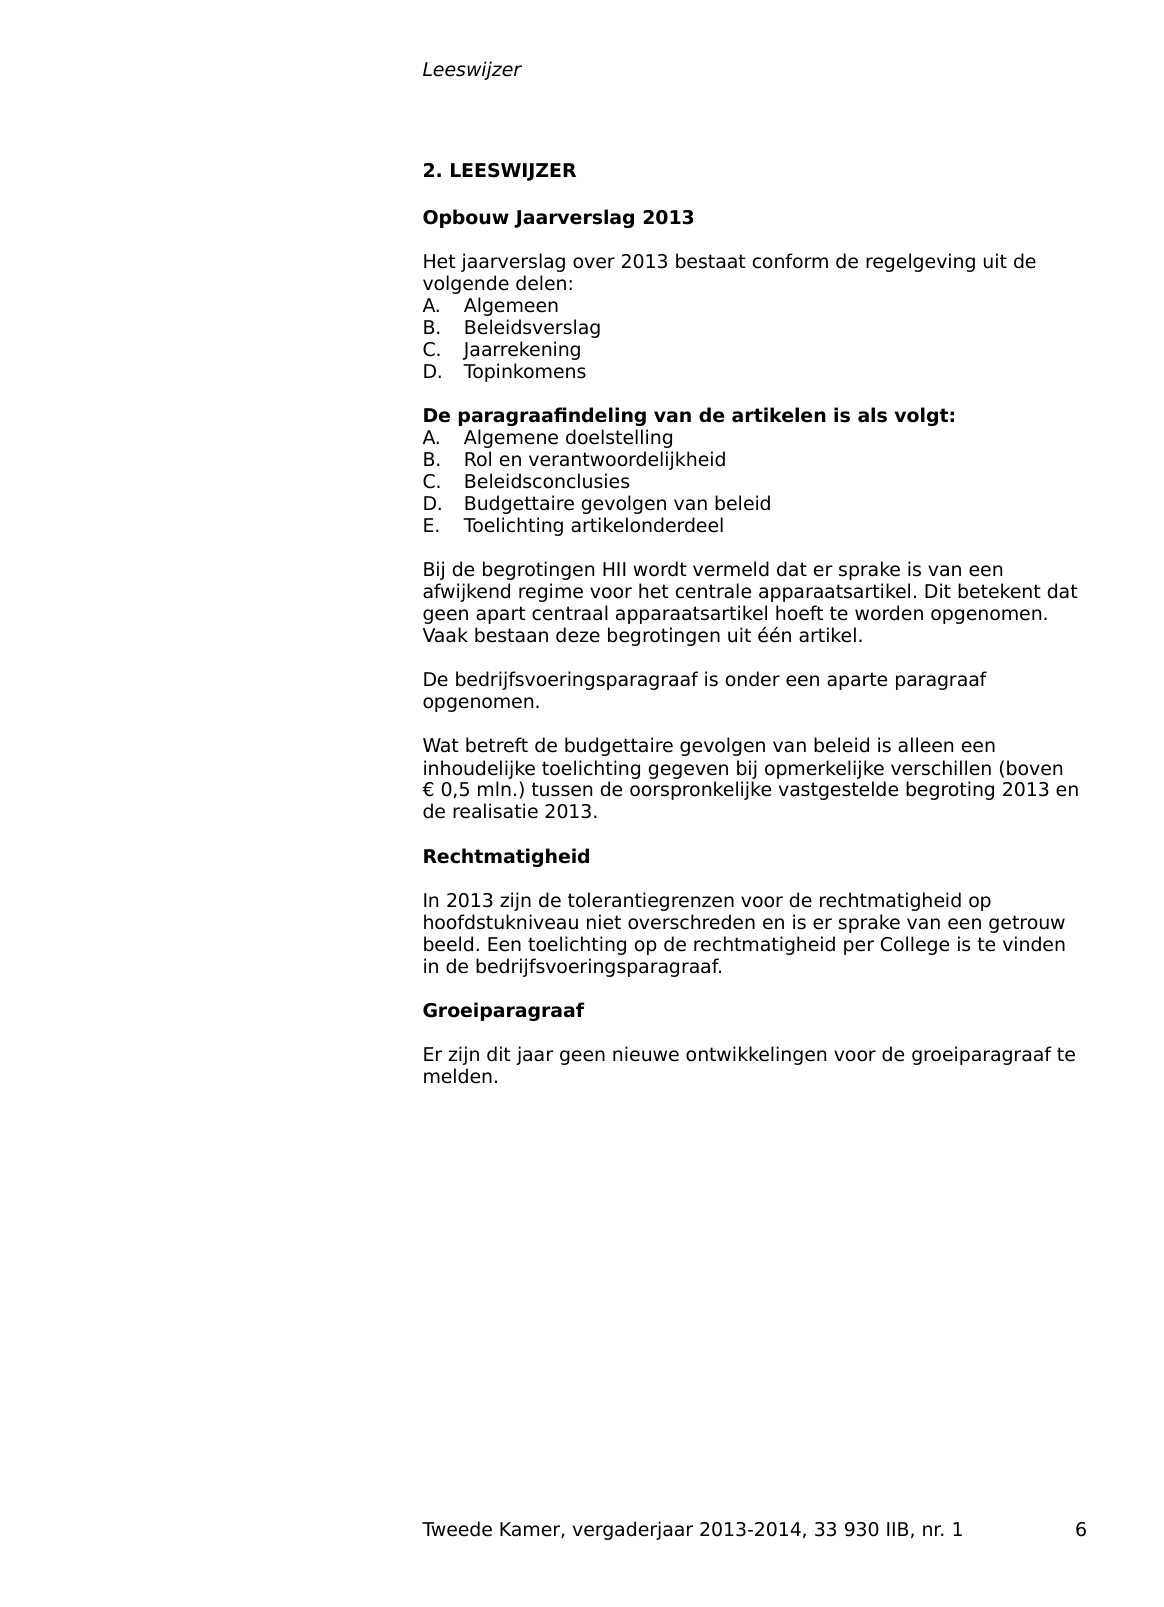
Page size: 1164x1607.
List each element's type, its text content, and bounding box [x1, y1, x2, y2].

text C. Beleidsconclusies [422, 471, 1087, 493]
text A. Algemeen [422, 295, 1087, 317]
text D. Topinkomens [422, 361, 1087, 383]
text B. Rol en verantwoordelijkheid [422, 449, 1087, 471]
text Bij de begrotingen HII wordt vermeld dat er sprake is van een afwijkend regime voor het centrale apparaatsartikel. Dit betekent dat geen apart centraal apparaatsartikel hoeft te worden opgenomen. Vaak bestaan deze begrotingen uit één artikel. [422, 559, 1087, 647]
text Wat betreft de budgettaire gevolgen van beleid is alleen een inhoudelijke toelichting gegeven bij opmerkelijke verschillen (boven € 0,5 mln.) tussen de oorspronkelijke vastgestelde begroting 2013 en de realisatie 2013. [422, 735, 1087, 823]
text Er zijn dit jaar geen nieuwe ontwikkelingen voor de groeiparagraaf te melden. [422, 1044, 1087, 1088]
text E. Toelichting artikelonderdeel [422, 515, 1087, 537]
text D. Budgettaire gevolgen van beleid [422, 493, 1087, 515]
text Het jaarverslag over 2013 bestaat conform de regelgeving uit de volgende delen: [422, 251, 1087, 295]
subtitle Opbouw Jaarverslag 2013 [422, 207, 1087, 229]
text A. Algemene doelstelling [422, 427, 1087, 449]
text C. Jaarrekening [422, 339, 1087, 361]
subtitle Rechtmatigheid [422, 846, 1087, 867]
text De bedrijfsvoeringsparagraaf is onder een aparte paragraaf opgenomen. [422, 669, 1087, 713]
subtitle Groeiparagraaf [422, 1000, 1087, 1022]
subtitle 2. LEESWIJZER [422, 160, 1087, 182]
text B. Beleidsverslag [422, 317, 1087, 339]
subtitle De paragraafindeling van de artikelen is als volgt: [422, 405, 1087, 427]
text In 2013 zijn de tolerantiegrenzen voor de rechtmatigheid op hoofdstukniveau niet overschreden en is er sprake van een getrouw beeld. Een toelichting op de rechtmatigheid per College is te vinden in de bedrijfsvoeringsparagraaf. [422, 890, 1087, 978]
